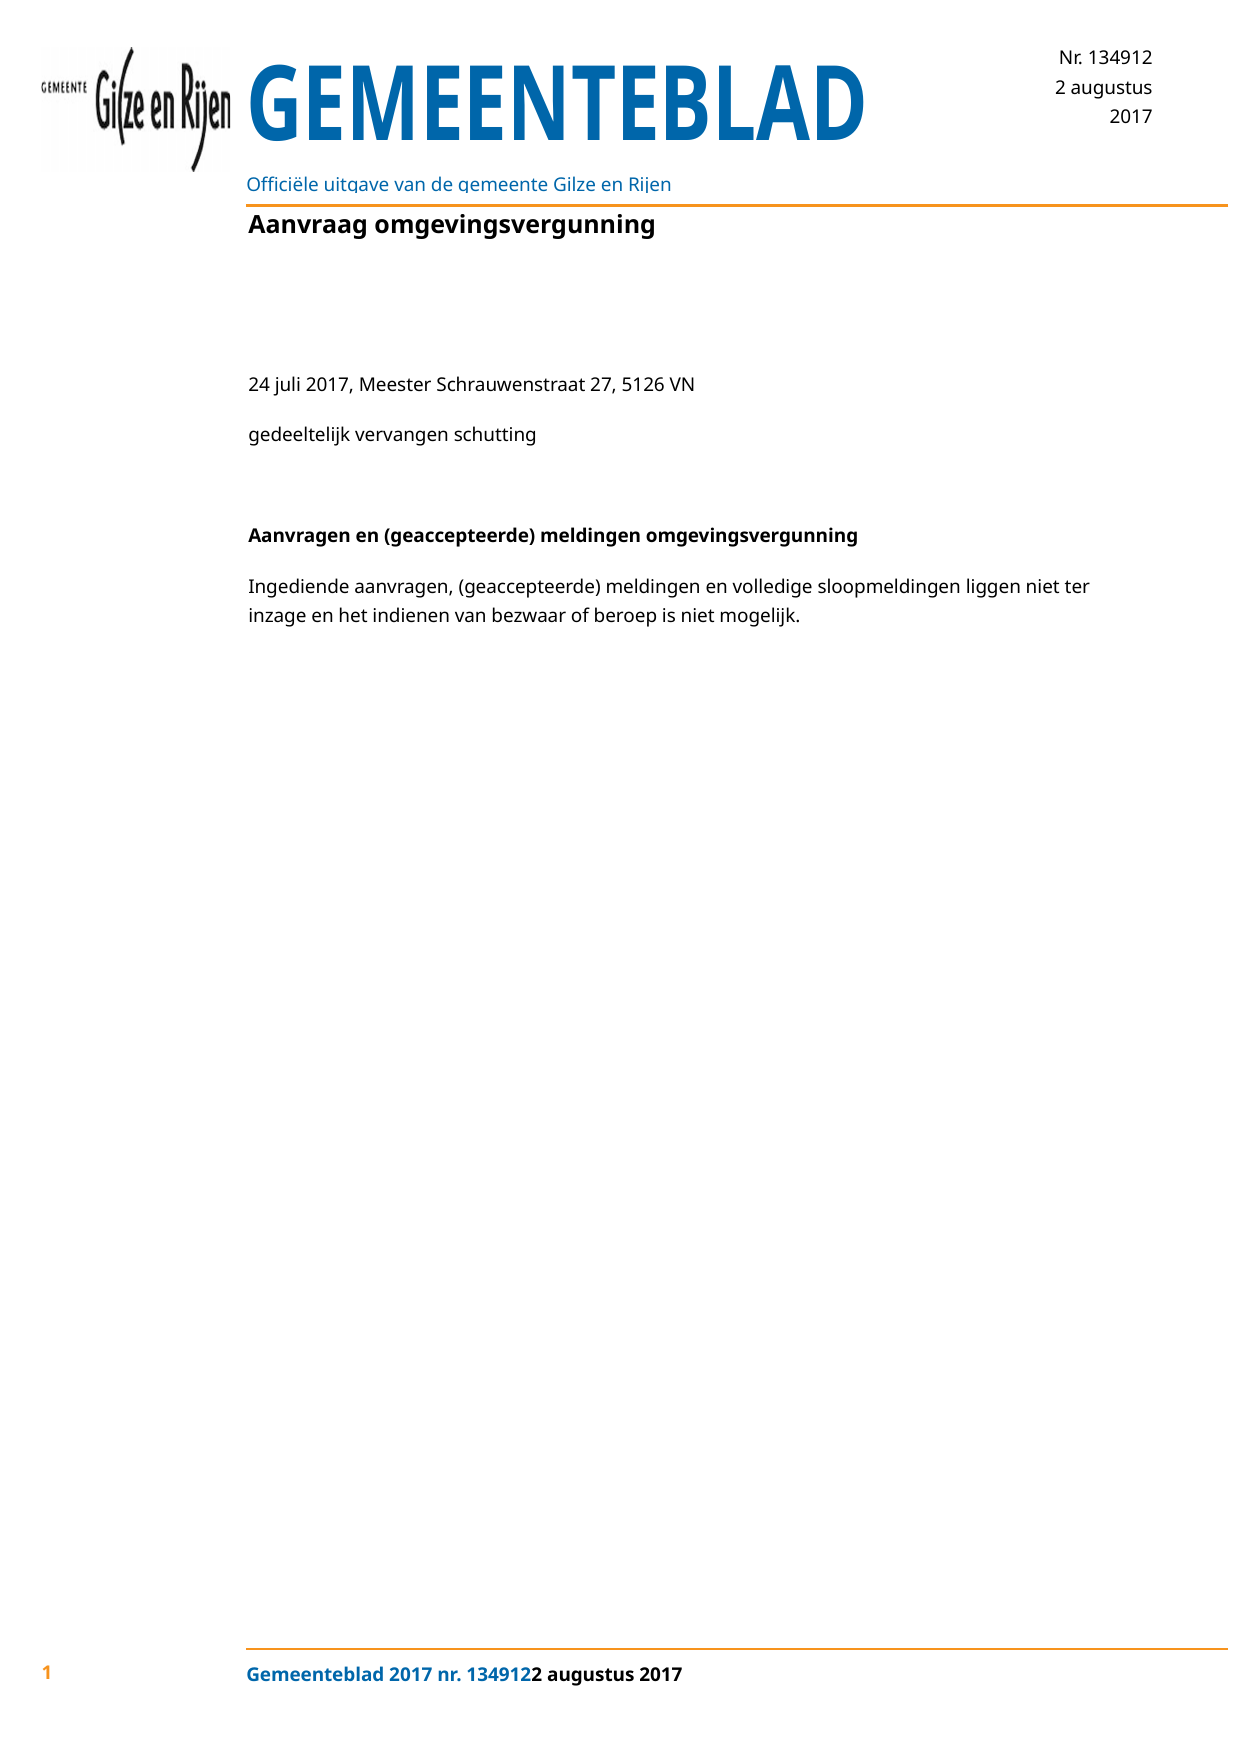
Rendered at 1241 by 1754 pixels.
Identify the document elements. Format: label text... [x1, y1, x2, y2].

picture [41, 47, 231, 172]
text Ingediende aanvragen, (geaccepteerde) meldingen en volledige sloopmeldingen liggen niet ter inzage en het indienen van bezwaar of beroep is niet mogelijk. [248, 573, 1152, 628]
text gedeeltelijk vervangen schutting [248, 422, 1152, 447]
text Aanvragen en (geaccepteerde) meldingen omgevingsvergunning [248, 522, 1152, 548]
text 24 juli 2017, Meester Schrauwenstraat 27, 5126 VN [248, 371, 1152, 397]
text Aanvraag omgevingsvergunning [248, 207, 1152, 241]
